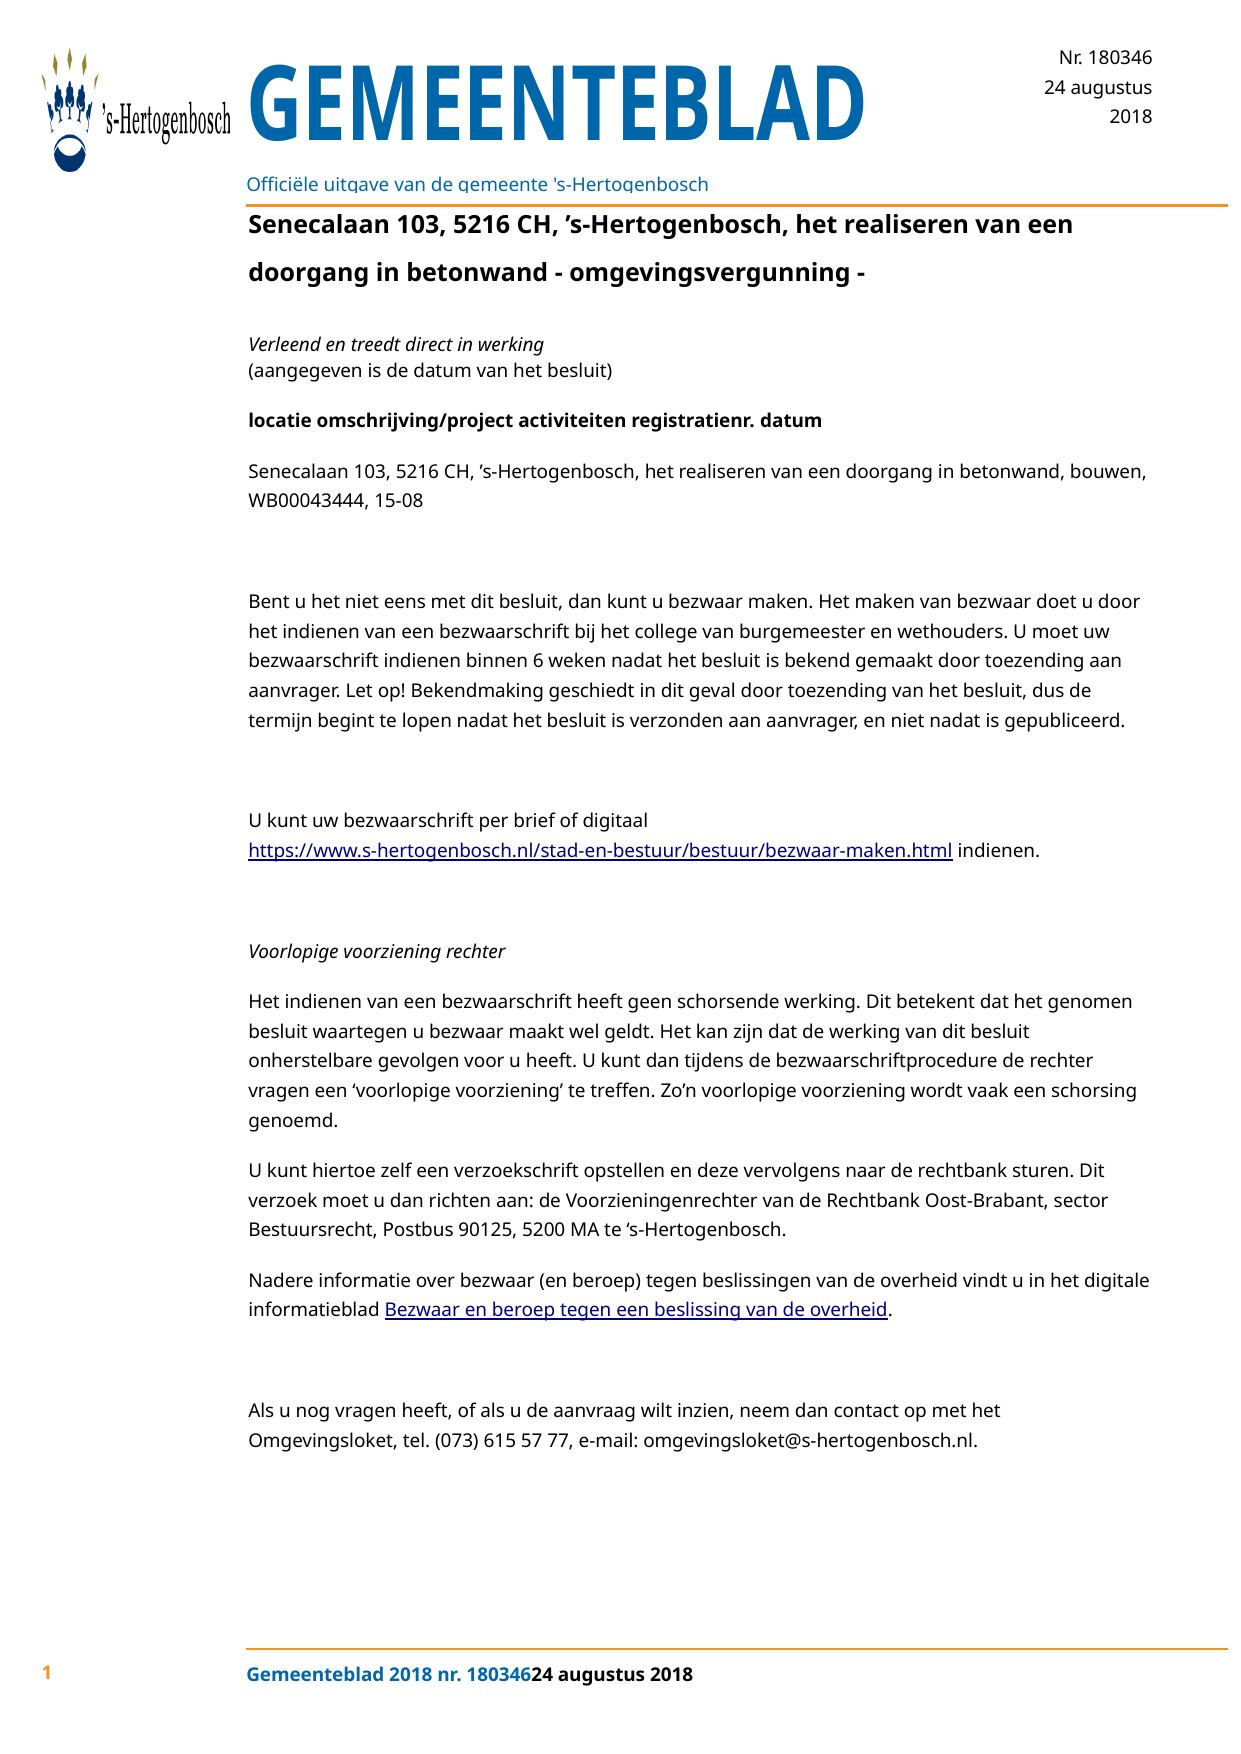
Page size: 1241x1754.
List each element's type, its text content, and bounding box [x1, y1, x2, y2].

text U kunt uw bezwaarschrift per brief of digitaal https://www.s-hertogenbosch.nl/stad-en-bestuur/bestuur/bezwaar-maken.html indienen. [248, 808, 1152, 863]
text Als u nog vragen heeft, of als u de aanvraag wilt inzien, neem dan contact op met het Omgevingsloket, tel. (073) 615 57 77, e-mail: omgevingsloket@s-hertogenbosch.nl. [248, 1397, 1152, 1452]
text Het indienen van een bezwaarschrift heeft geen schorsende werking. Dit betekent dat het genomen besluit waartegen u bezwaar maakt wel geldt. Het kan zijn dat de werking van dit besluit onherstelbare gevolgen voor u heeft. U kunt dan tijdens de bezwaarschriftprocedure de rechter vragen een ‘voorlopige voorziening’ te treffen. Zo’n voorlopige voorziening wordt vaak een schorsing genoemd. [248, 988, 1152, 1132]
text U kunt hiertoe zelf een verzoekschrift opstellen en deze vervolgens naar de rechtbank sturen. Dit verzoek moet u dan richten aan: de Voorzieningenrechter van de Rechtbank Oost-Brabant, sector Bestuursrecht, Postbus 90125, 5200 MA te ‘s-Hertogenbosch. [248, 1157, 1152, 1242]
picture [41, 47, 231, 172]
text locatie omschrijving/project activiteiten registratienr. datum [248, 408, 1152, 433]
text Verleend en treedt direct in werking [248, 331, 1152, 357]
text Senecalaan 103, 5216 CH, ’s-Hertogenbosch, het realiseren van een doorgang in betonwand - omgevingsvergunning - [248, 207, 1152, 288]
text (aangegeven is de datum van het besluit) [248, 357, 1152, 383]
text Senecalaan 103, 5216 CH, ’s-Hertogenbosch, het realiseren van een doorgang in betonwand, bouwen, WB00043444, 15-08 [248, 458, 1152, 513]
text Bent u het niet eens met dit besluit, dan kunt u bezwaar maken. Het maken van bezwaar doet u door het indienen van een bezwaarschrift bij het college van burgemeester en wethouders. U moet uw bezwaarschrift indienen binnen 6 weken nadat het besluit is bekend gemaakt door toezending aan aanvrager. Let op! Bekendmaking geschiedt in dit geval door toezending van het besluit, dus de termijn begint te lopen nadat het besluit is verzonden aan aanvrager, en niet nadat is gepubliceerd. [248, 588, 1152, 732]
text Nadere informatie over bezwaar (en beroep) tegen beslissingen van de overheid vindt u in het digitale informatieblad Bezwaar en beroep tegen een beslissing van de overheid. [248, 1267, 1152, 1322]
text Voorlopige voorziening rechter [248, 938, 1152, 964]
